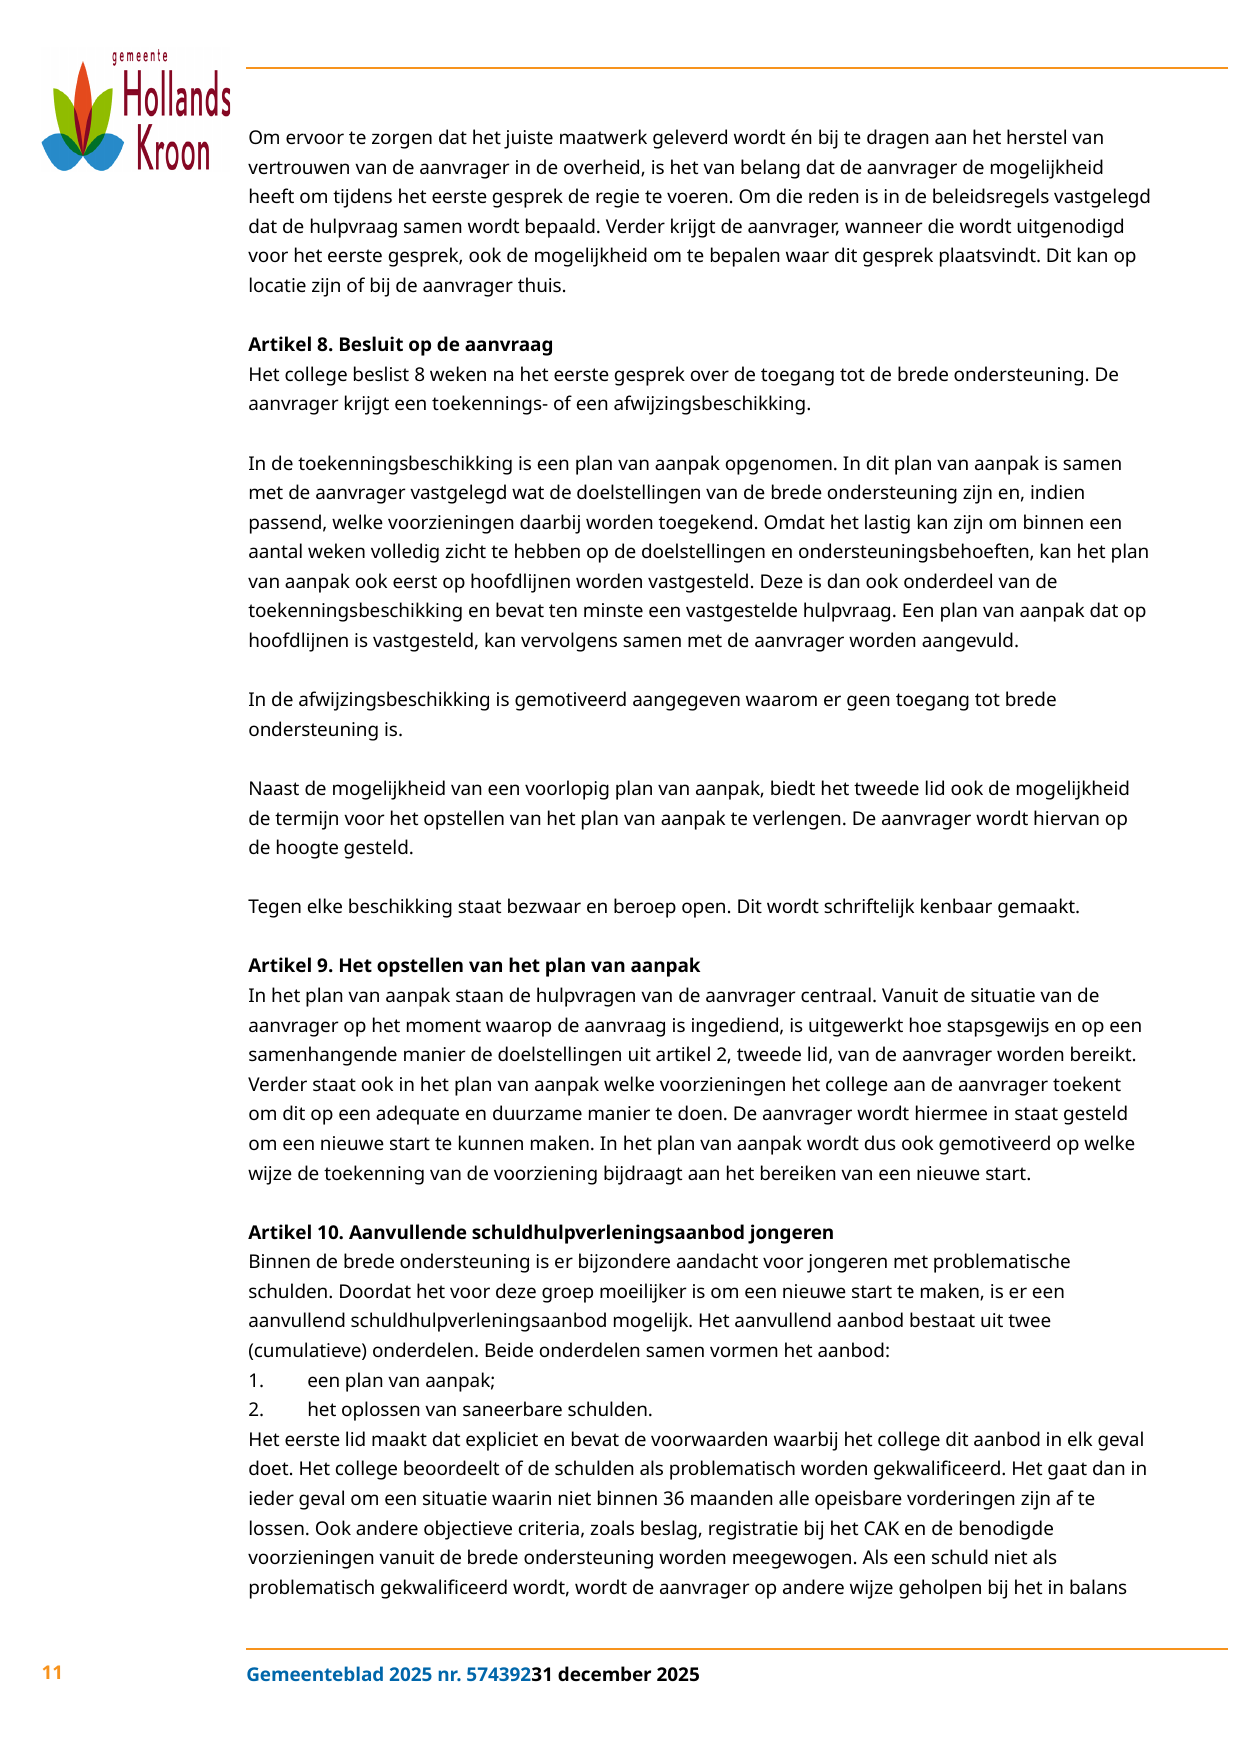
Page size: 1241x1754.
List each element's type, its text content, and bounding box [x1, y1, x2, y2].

list het oplossen van saneerbare schulden. [248, 1396, 1152, 1422]
text Het college beslist 8 weken na het eerste gesprek over de toegang tot de brede ondersteuning. De aanvrager krijgt een toekennings- of een afwijzingsbeschikking. [248, 361, 1152, 416]
text Tegen elke beschikking staat bezwaar en beroep open. Dit wordt schriftelijk kenbaar gemaakt. [248, 893, 1152, 919]
text Binnen de brede ondersteuning is er bijzondere aandacht voor jongeren met problematische schulden. Doordat het voor deze groep moeilijker is om een nieuwe start te maken, is er een aanvullend schuldhulpverleningsaanbod mogelijk. Het aanvullend aanbod bestaat uit twee (cumulatieve) onderdelen. Beide onderdelen samen vormen het aanbod: [248, 1248, 1152, 1363]
text In het plan van aanpak staan de hulpvragen van de aanvrager centraal. Vanuit de situatie van de aanvrager op het moment waarop de aanvraag is ingediend, is uitgewerkt hoe stapsgewijs en op een samenhangende manier de doelstellingen uit artikel 2, tweede lid, van de aanvrager worden bereikt. Verder staat ook in het plan van aanpak welke voorzieningen het college aan de aanvrager toekent om dit op een adequate en duurzame manier te doen. De aanvrager wordt hiermee in staat gesteld om een nieuwe start te kunnen maken. In het plan van aanpak wordt dus ook gemotiveerd op welke wijze de toekenning van de voorziening bijdraagt aan het bereiken van een nieuwe start. [248, 982, 1152, 1186]
text Om ervoor te zorgen dat het juiste maatwerk geleverd wordt én bij te dragen aan het herstel van vertrouwen van de aanvrager in de overheid, is het van belang dat de aanvrager de mogelijkheid heeft om tijdens het eerste gesprek de regie te voeren. Om die reden is in de beleidsregels vastgelegd dat de hulpvraag samen wordt bepaald. Verder krijgt de aanvrager, wanneer die wordt uitgenodigd voor het eerste gesprek, ook de mogelijkheid om te bepalen waar dit gesprek plaatsvindt. Dit kan op locatie zijn of bij de aanvrager thuis. [248, 124, 1152, 298]
text Artikel 8. Besluit op de aanvraag [248, 331, 1152, 357]
text Het eerste lid maakt dat expliciet en bevat de voorwaarden waarbij het college dit aanbod in elk geval doet. Het college beoordeelt of de schulden als problematisch worden gekwalificeerd. Het gaat dan in ieder geval om een situatie waarin niet binnen 36 maanden alle opeisbare vorderingen zijn af te lossen. Ook andere objectieve criteria, zoals beslag, registratie bij het CAK en de benodigde voorzieningen vanuit de brede ondersteuning worden meegewogen. Als een schuld niet als problematisch gekwalificeerd wordt, wordt de aanvrager op andere wijze geholpen bij het in balans [248, 1426, 1152, 1600]
text Naast de mogelijkheid van een voorlopig plan van aanpak, biedt het tweede lid ook de mogelijkheid de termijn voor het opstellen van het plan van aanpak te verlengen. De aanvrager wordt hiervan op de hoogte gesteld. [248, 775, 1152, 860]
text In de afwijzingsbeschikking is gemotiveerd aangegeven waarom er geen toegang tot brede ondersteuning is. [248, 686, 1152, 742]
list een plan van aanpak; [248, 1367, 1152, 1393]
text Artikel 9. Het opstellen van het plan van aanpak [248, 953, 1152, 978]
text Artikel 10. Aanvullende schuldhulpverleningsaanbod jongeren [248, 1219, 1152, 1245]
text In de toekenningsbeschikking is een plan van aanpak opgenomen. In dit plan van aanpak is samen met de aanvrager vastgelegd wat de doelstellingen van de brede ondersteuning zijn en, indien passend, welke voorzieningen daarbij worden toegekend. Omdat het lastig kan zijn om binnen een aantal weken volledig zicht te hebben op de doelstellingen en ondersteuningsbehoeften, kan het plan van aanpak ook eerst op hoofdlijnen worden vastgesteld. Deze is dan ook onderdeel van de toekenningsbeschikking en bevat ten minste een vastgestelde hulpvraag. Een plan van aanpak dat op hoofdlijnen is vastgesteld, kan vervolgens samen met de aanvrager worden aangevuld. [248, 450, 1152, 653]
picture [41, 47, 231, 172]
